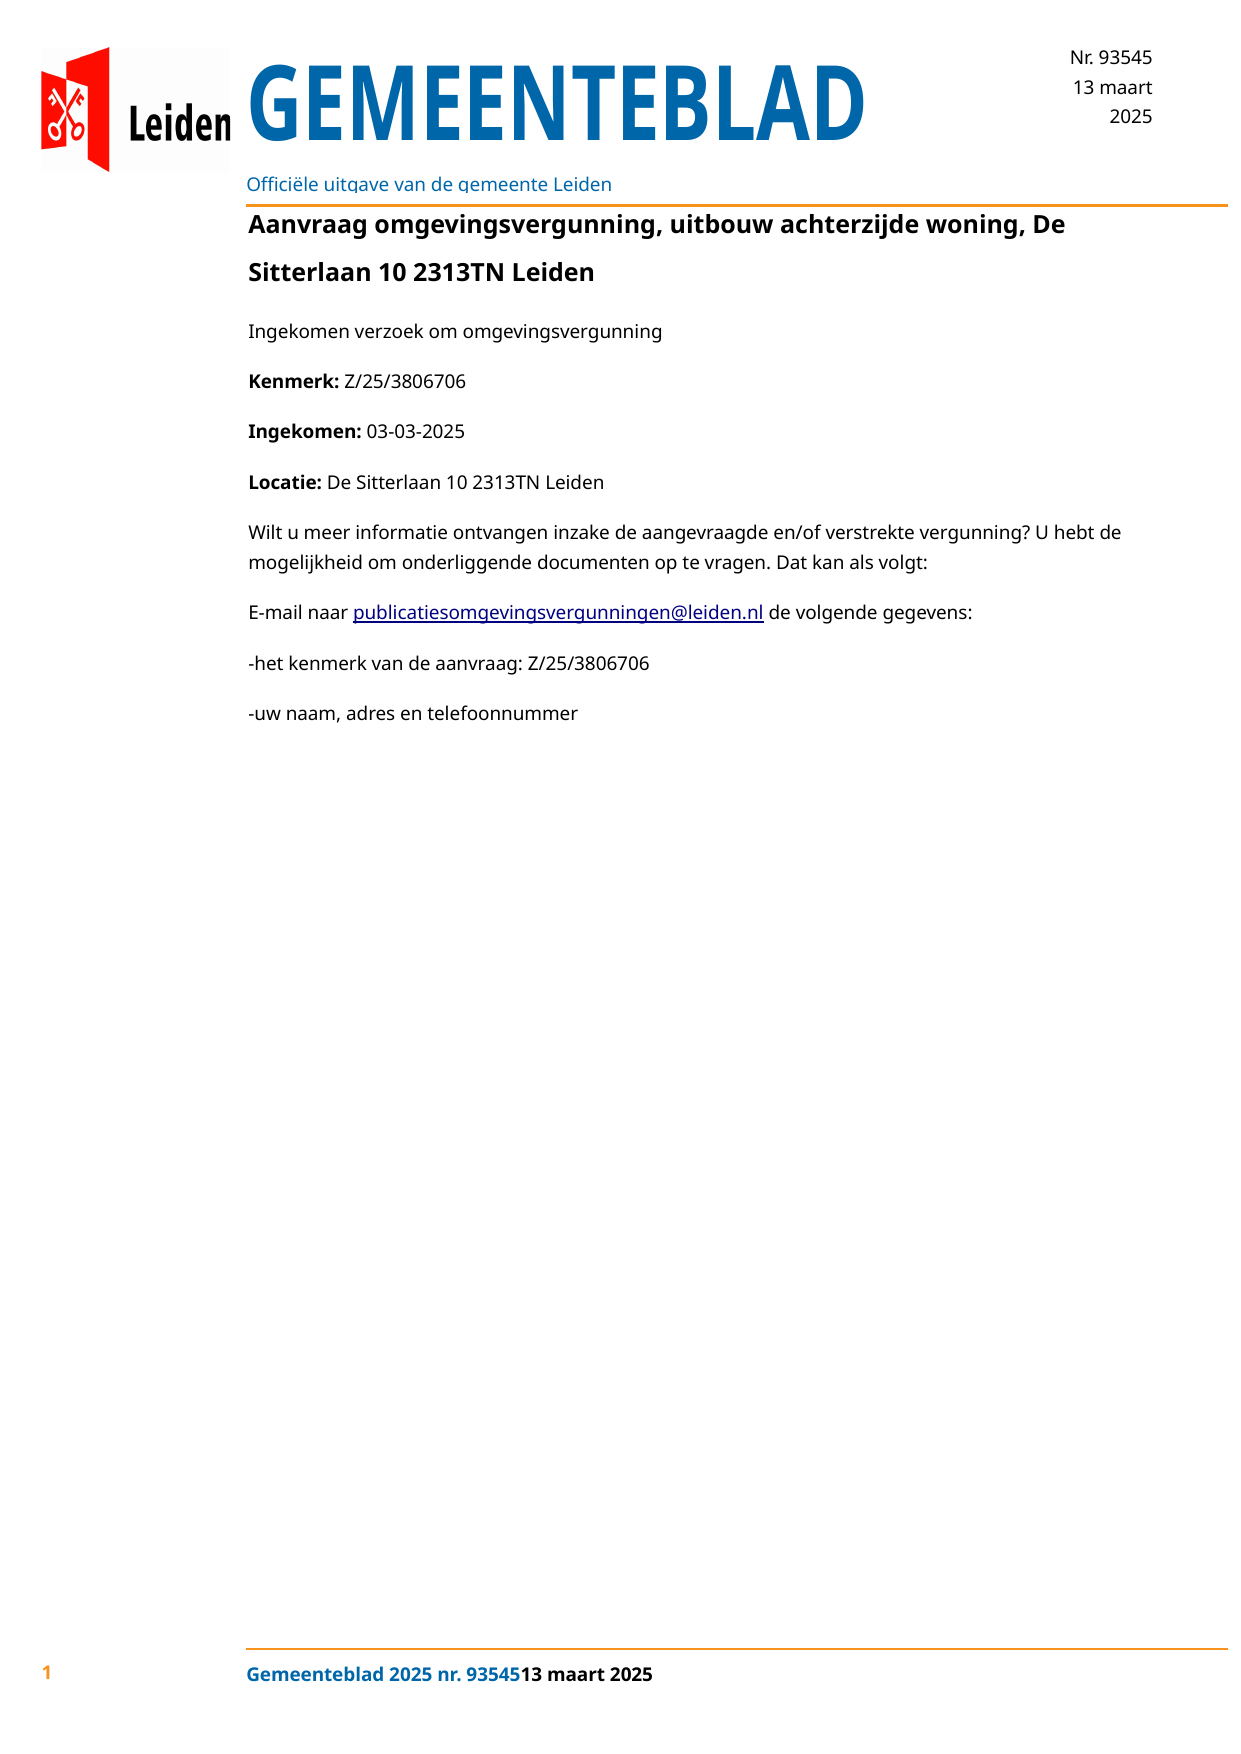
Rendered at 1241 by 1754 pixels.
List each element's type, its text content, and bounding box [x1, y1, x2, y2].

picture [41, 47, 231, 172]
text -uw naam, adres en telefoonnummer [248, 700, 1152, 726]
text Ingekomen verzoek om omgevingsvergunning [248, 318, 1152, 344]
text Aanvraag omgevingsvergunning, uitbouw achterzijde woning, De Sitterlaan 10 2313TN Leiden [248, 207, 1152, 288]
text Wilt u meer informatie ontvangen inzake de aangevraagde en/of verstrekte vergunning? U hebt de mogelijkheid om onderliggende documenten op te vragen. Dat kan als volgt: [248, 519, 1152, 575]
text Ingekomen: 03-03-2025 [248, 419, 1152, 444]
text E-mail naar publicatiesomgevingsvergunningen@leiden.nl de volgende gegevens: [248, 599, 1152, 625]
text Locatie: De Sitterlaan 10 2313TN Leiden [248, 469, 1152, 495]
text Kenmerk: Z/25/3806706 [248, 368, 1152, 394]
text -het kenmerk van de aanvraag: Z/25/3806706 [248, 650, 1152, 676]
